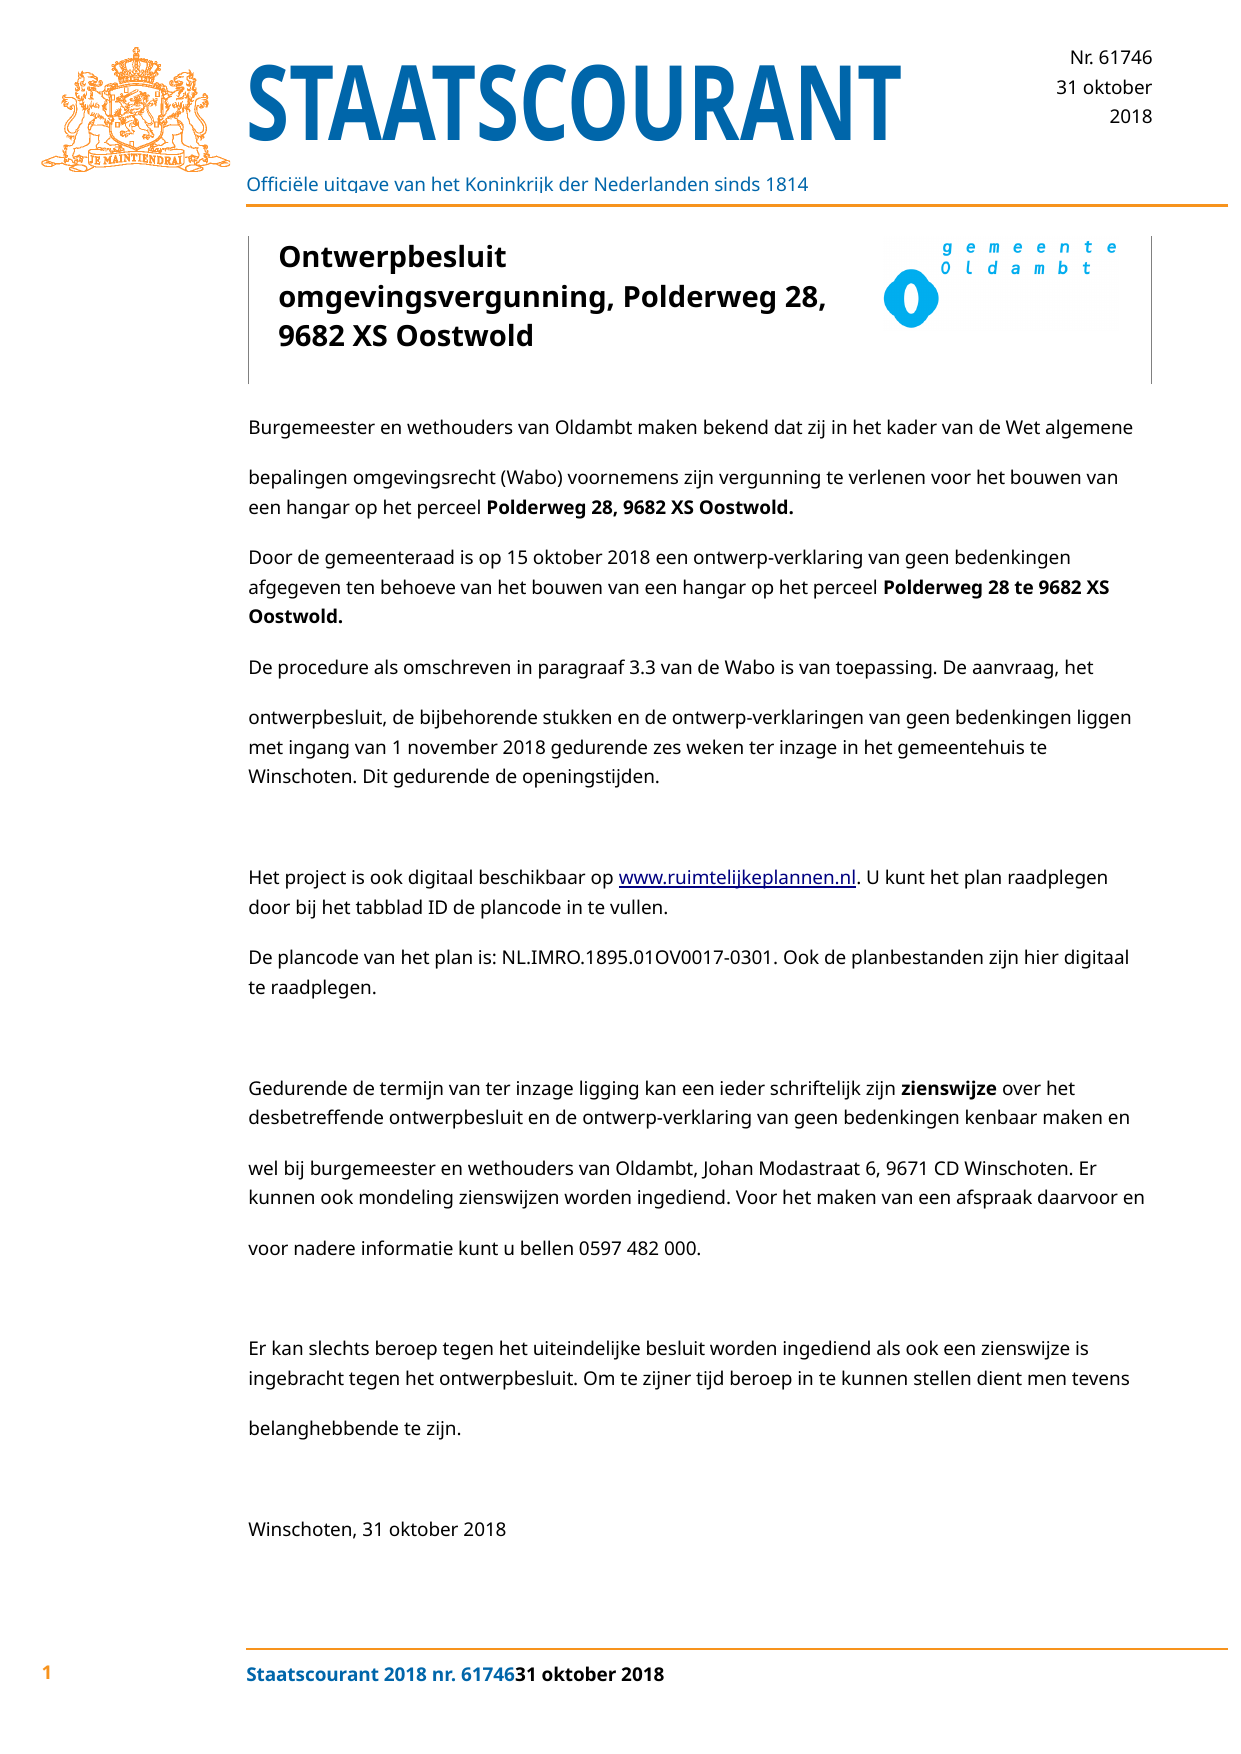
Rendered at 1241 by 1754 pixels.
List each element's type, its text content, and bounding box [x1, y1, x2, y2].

text wel bij burgemeester en wethouders van Oldambt, Johan Modastraat 6, 9671 CD Winschoten. Er kunnen ook mondeling zienswijzen worden ingediend. Voor het maken van een afspraak daarvoor en [248, 1155, 1152, 1210]
picture [41, 47, 231, 172]
text bepalingen omgevingsrecht (Wabo) voornemens zijn vergunning te verlenen voor het bouwen van een hangar op het perceel Polderweg 28, 9682 XS Oostwold. [248, 464, 1152, 520]
text Het project is ook digitaal beschikbaar op www.ruimtelijkeplannen.nl. U kunt het plan raadplegen door bij het tabblad ID de plancode in te vullen. [248, 864, 1152, 920]
table_header Ontwerpbesluit omgevingsvergunning, Polderweg 28, 9682 XS Oostwold [249, 236, 850, 384]
text De procedure als omschreven in paragraaf 3.3 van de Wabo is van toepassing. De aanvraag, het [248, 654, 1152, 680]
text Burgemeester en wethouders van Oldambt maken bekend dat zij in het kader van de Wet algemene [248, 414, 1152, 440]
text Winschoten, 31 oktober 2018 [248, 1516, 1152, 1542]
text De plancode van het plan is: NL.IMRO.1895.01OV0017-0301. Ook de planbestanden zijn hier digitaal te raadplegen. [248, 944, 1152, 1000]
text Door de gemeenteraad is op 15 oktober 2018 een ontwerp-verklaring van geen bedenkingen afgegeven ten behoeve van het bouwen van een hangar op het perceel Polderweg 28 te 9682 XS Oostwold. [248, 544, 1152, 629]
text belanghebbende te zijn. [248, 1416, 1152, 1441]
picture [882, 236, 1119, 331]
table_header [850, 236, 1151, 384]
text ontwerpbesluit, de bijbehorende stukken en de ontwerp-verklaringen van geen bedenkingen liggen met ingang van 1 november 2018 gedurende zes weken ter inzage in het gemeentehuis te Winschoten. Dit gedurende de openingstijden. [248, 704, 1152, 789]
text voor nadere informatie kunt u bellen 0597 482 000. [248, 1235, 1152, 1261]
text Gedurende de termijn van ter inzage ligging kan een ieder schriftelijk zijn zienswijze over het desbetreffende ontwerpbesluit en de ontwerp-verklaring van geen bedenkingen kenbaar maken en [248, 1075, 1152, 1130]
text Er kan slechts beroep tegen het uiteindelijke besluit worden ingediend als ook een zienswijze is ingebracht tegen het ontwerpbesluit. Om te zijner tijd beroep in te kunnen stellen dient men tevens [248, 1336, 1152, 1391]
